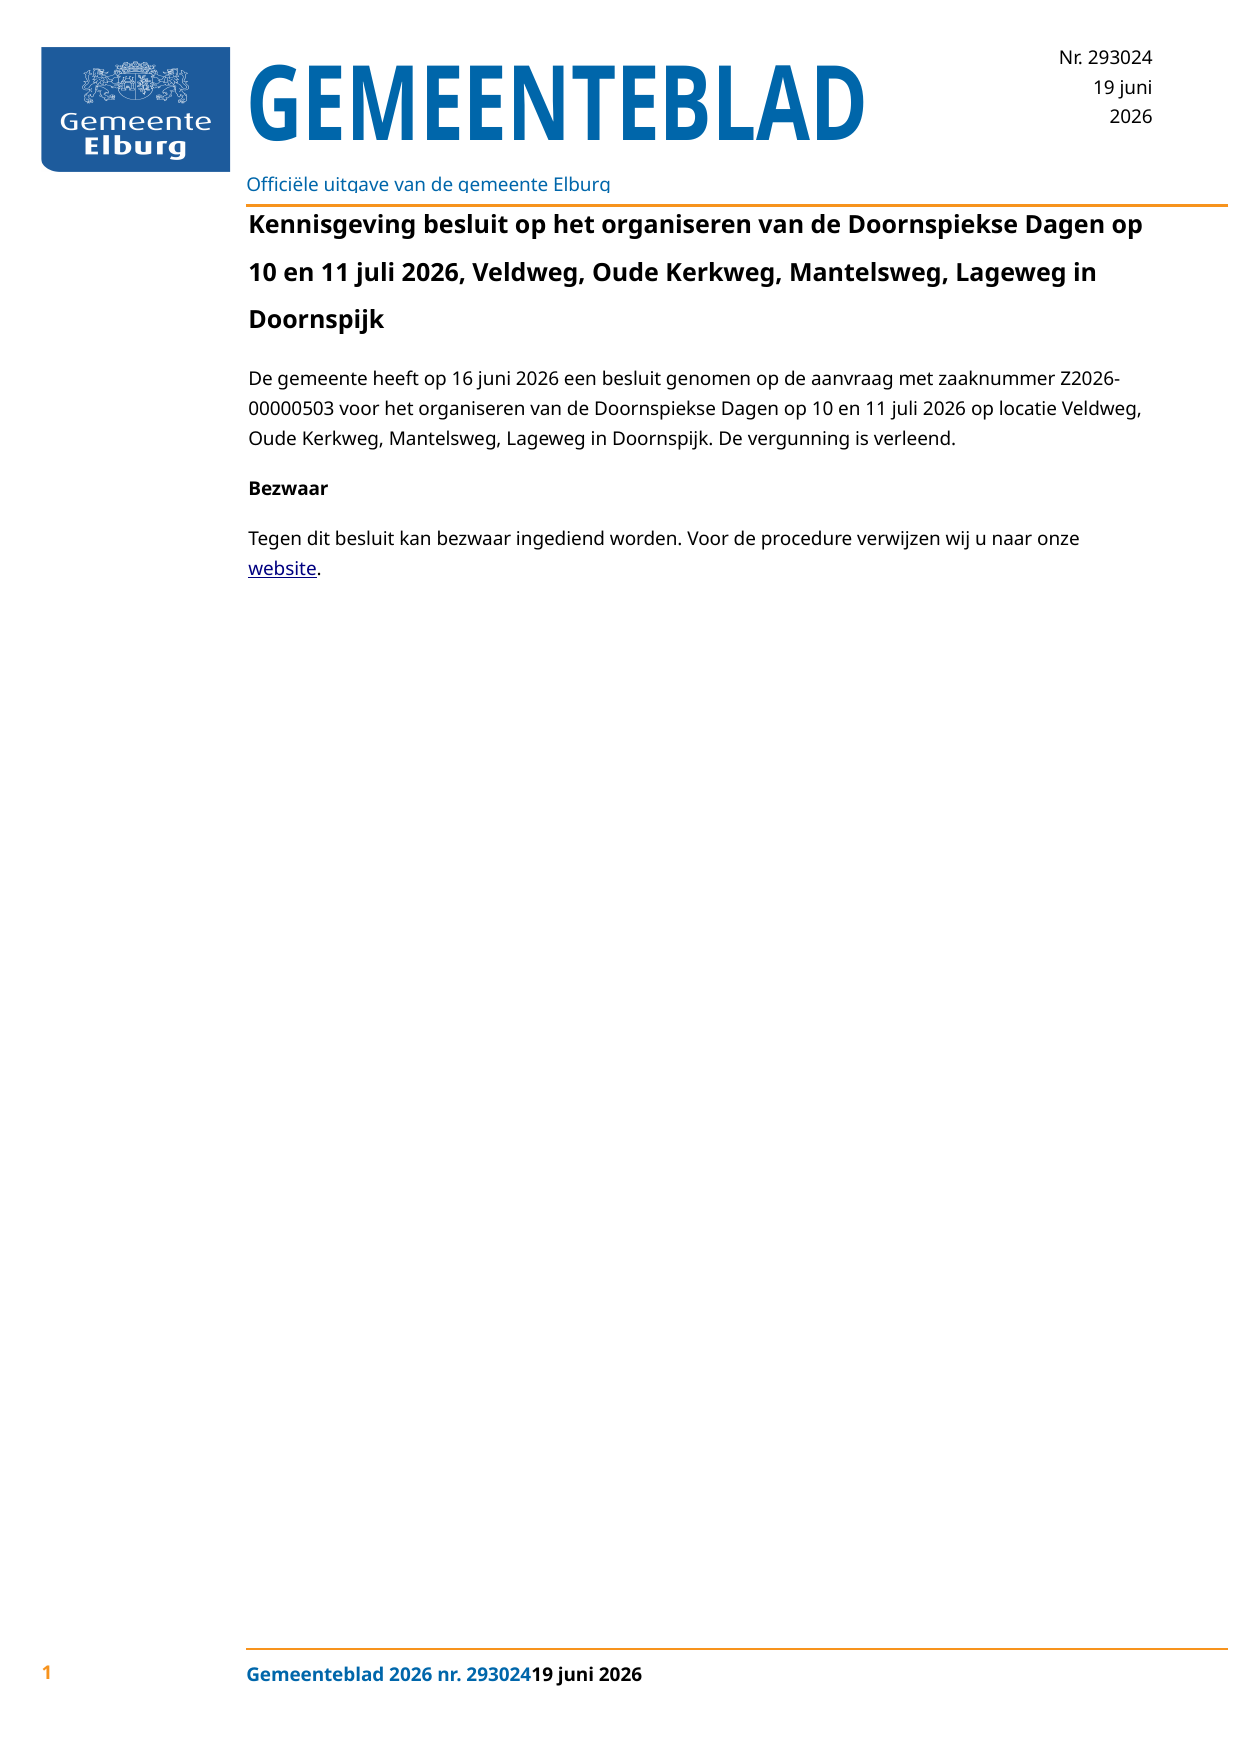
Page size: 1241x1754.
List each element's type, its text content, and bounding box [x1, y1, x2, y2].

text Tegen dit besluit kan bezwaar ingediend worden. Voor de procedure verwijzen wij u naar onze website. [248, 526, 1152, 581]
picture [41, 47, 231, 172]
text Kennisgeving besluit op het organiseren van de Doornspiekse Dagen op 10 en 11 juli 2026, Veldweg, Oude Kerkweg, Mantelsweg, Lageweg in Doornspijk [248, 207, 1152, 336]
text Bezwaar [248, 475, 1152, 501]
text De gemeente heeft op 16 juni 2026 een besluit genomen op de aanvraag met zaaknummer Z2026-00000503 voor het organiseren van de Doornspiekse Dagen op 10 en 11 juli 2026 op locatie Veldweg, Oude Kerkweg, Mantelsweg, Lageweg in Doornspijk. De vergunning is verleend. [248, 366, 1152, 450]
